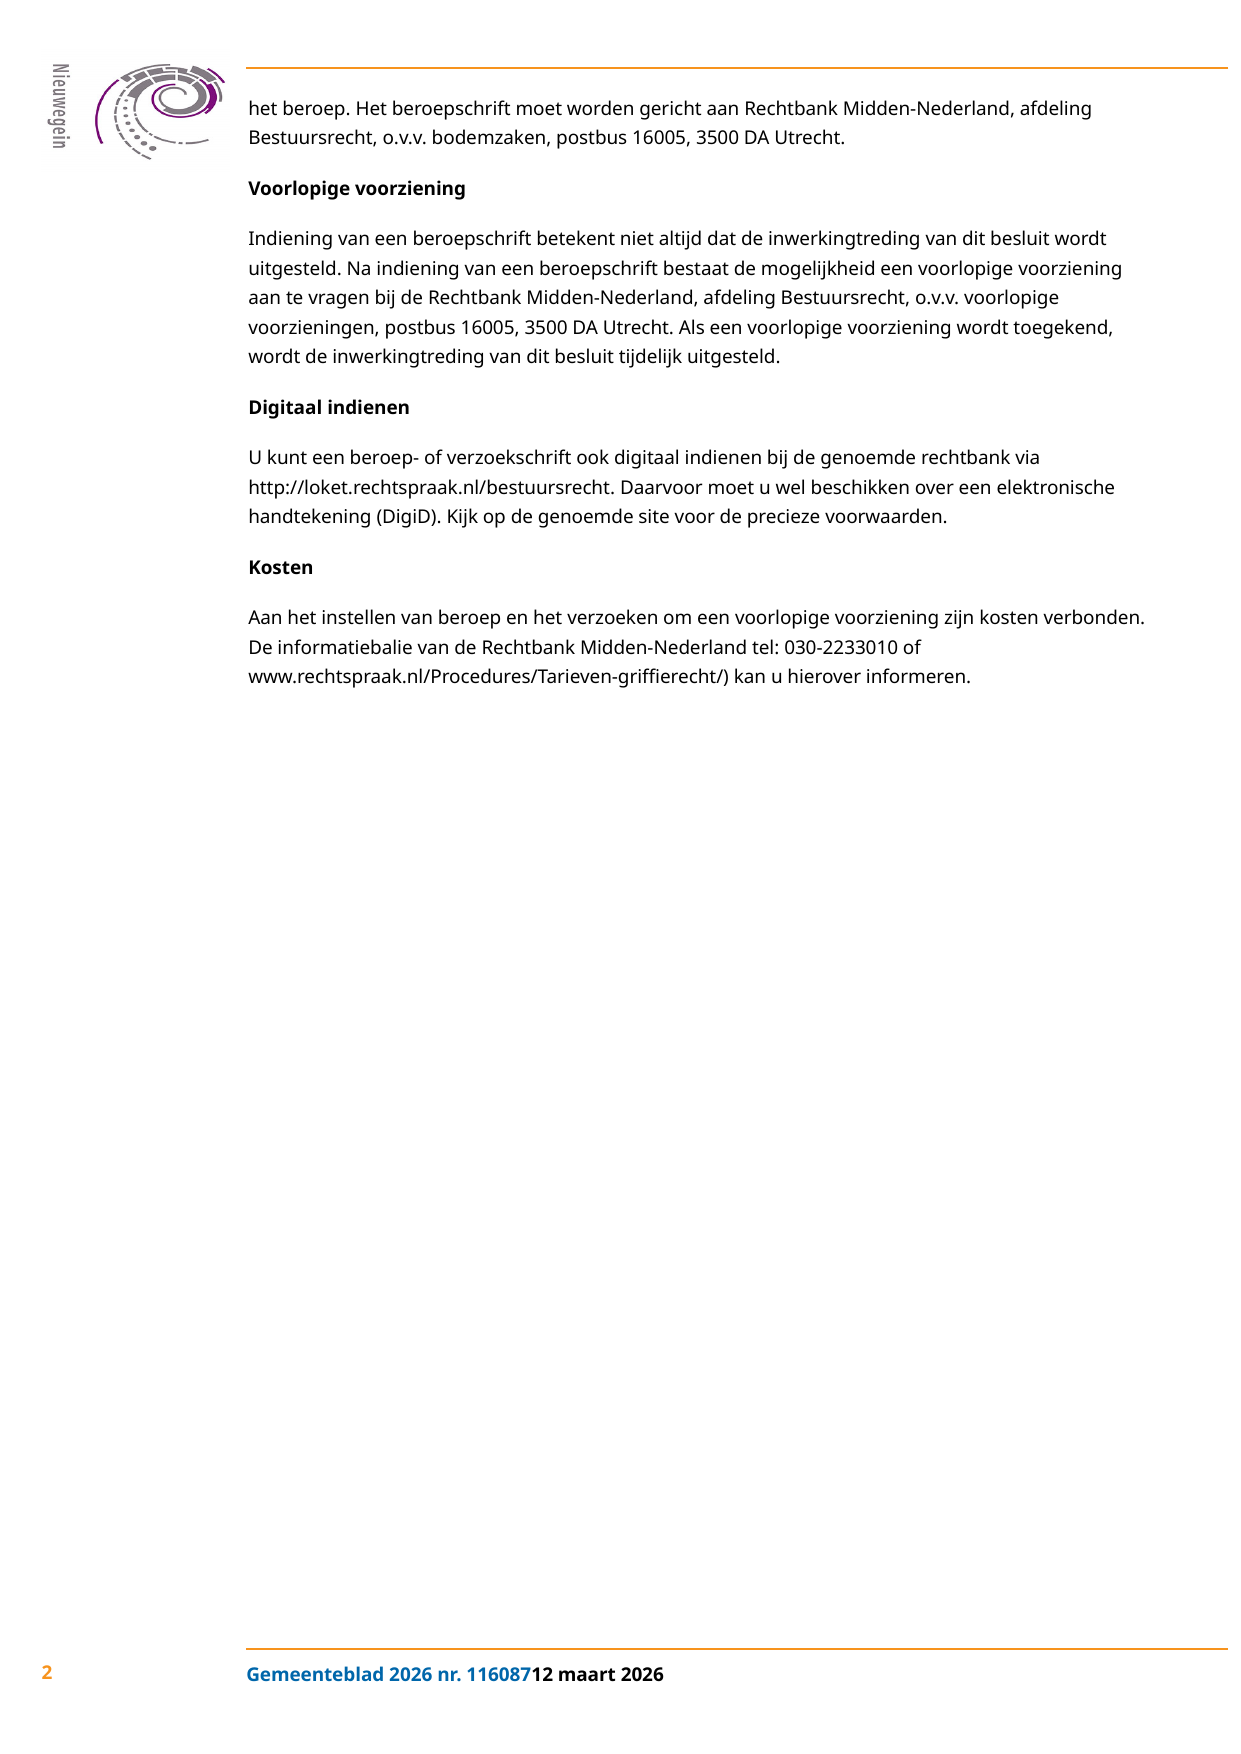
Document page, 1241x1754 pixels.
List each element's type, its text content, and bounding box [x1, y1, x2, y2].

text Aan het instellen van beroep en het verzoeken om een voorlopige voorziening zijn kosten verbonden. De informatiebalie van de Rechtbank Midden-Nederland tel: 030-2233010 of www.rechtspraak.nl/Procedures/Tarieven-griffierecht/) kan u hierover informeren. [248, 604, 1152, 689]
text Voorlopige voorziening [248, 175, 1152, 201]
picture [41, 47, 231, 172]
text Indiening van een beroepschrift betekent niet altijd dat de inwerkingtreding van dit besluit wordt uitgesteld. Na indiening van een beroepschrift bestaat de mogelijkheid een voorlopige voorziening aan te vragen bij de Rechtbank Midden-Nederland, afdeling Bestuursrecht, o.v.v. voorlopige voorzieningen, postbus 16005, 3500 DA Utrecht. Als een voorlopige voorziening wordt toegekend, wordt de inwerkingtreding van dit besluit tijdelijk uitgesteld. [248, 225, 1152, 369]
text het beroep. Het beroepschrift moet worden gericht aan Rechtbank Midden-Nederland, afdeling Bestuursrecht, o.v.v. bodemzaken, postbus 16005, 3500 DA Utrecht. [248, 95, 1152, 150]
text U kunt een beroep- of verzoekschrift ook digitaal indienen bij de genoemde rechtbank via http://loket.rechtspraak.nl/bestuursrecht. Daarvoor moet u wel beschikken over een elektronische handtekening (DigiD). Kijk op de genoemde site voor de precieze voorwaarden. [248, 444, 1152, 529]
text Kosten [248, 554, 1152, 580]
text Digitaal indienen [248, 394, 1152, 420]
